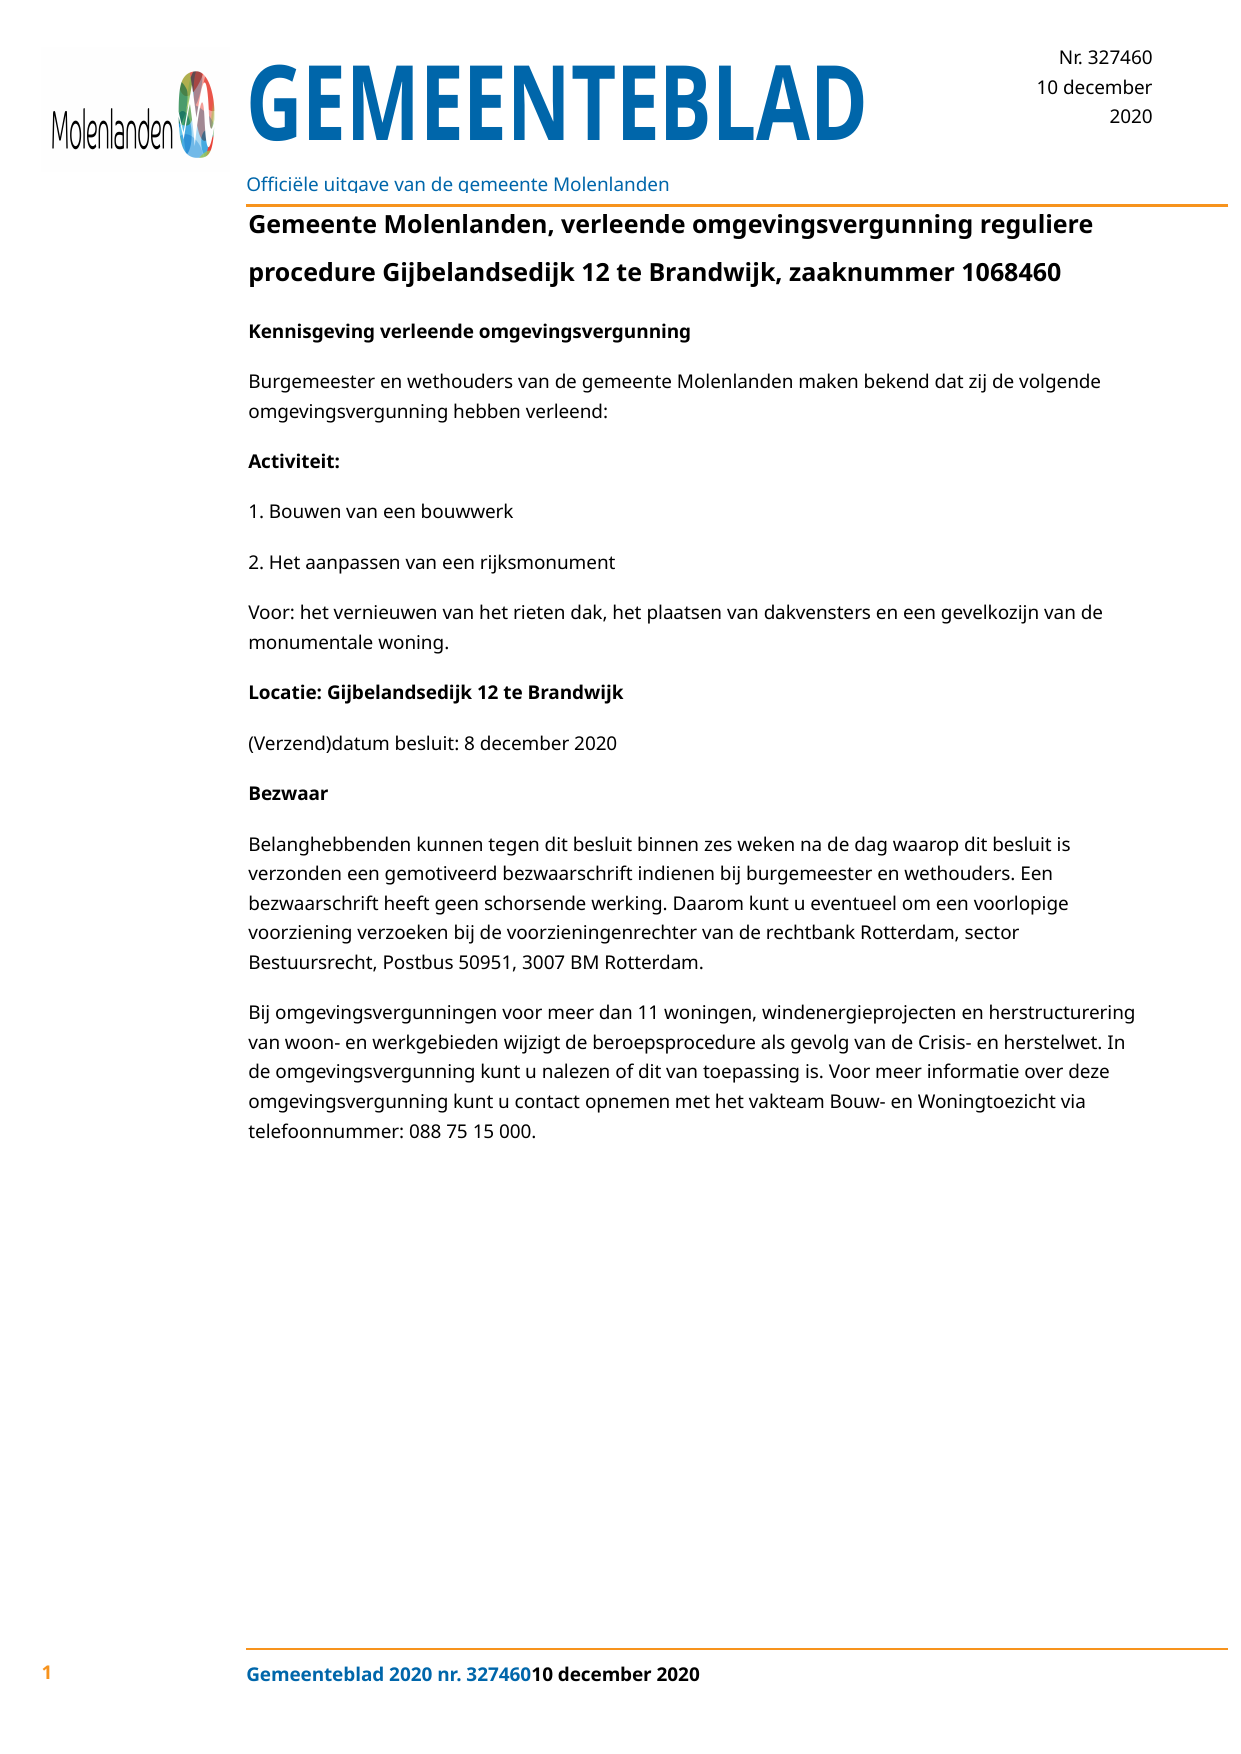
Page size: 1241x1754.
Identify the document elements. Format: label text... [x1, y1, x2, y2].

text 1. Bouwen van een bouwwerk [248, 499, 1152, 524]
text Voor: het vernieuwen van het rieten dak, het plaatsen van dakvensters en een gevelkozijn van de monumentale woning. [248, 599, 1152, 655]
text Gemeente Molenlanden, verleende omgevingsvergunning reguliere procedure Gijbelandsedijk 12 te Brandwijk, zaaknummer 1068460 [248, 207, 1152, 288]
text Belanghebbenden kunnen tegen dit besluit binnen zes weken na de dag waarop dit besluit is verzonden een gemotiveerd bezwaarschrift indienen bij burgemeester en wethouders. Een bezwaarschrift heeft geen schorsende werking. Daarom kunt u eventueel om een voorlopige voorziening verzoeken bij de voorzieningenrechter van de rechtbank Rotterdam, sector Bestuursrecht, Postbus 50951, 3007 BM Rotterdam. [248, 831, 1152, 975]
text Locatie: Gijbelandsedijk 12 te Brandwijk [248, 679, 1152, 705]
text Burgemeester en wethouders van de gemeente Molenlanden maken bekend dat zij de volgende omgevingsvergunning hebben verleend: [248, 368, 1152, 424]
text Kennisgeving verleende omgevingsvergunning [248, 318, 1152, 344]
picture [41, 47, 231, 172]
text Bezwaar [248, 780, 1152, 806]
text (Verzend)datum besluit: 8 december 2020 [248, 730, 1152, 756]
text 2. Het aanpassen van een rijksmonument [248, 549, 1152, 575]
text Activiteit: [248, 448, 1152, 474]
text Bij omgevingsvergunningen voor meer dan 11 woningen, windenergieprojecten en herstructurering van woon- en werkgebieden wijzigt de beroepsprocedure als gevolg van de Crisis- en herstelwet. In de omgevingsvergunning kunt u nalezen of dit van toepassing is. Voor meer informatie over deze omgevingsvergunning kunt u contact opnemen met het vakteam Bouw- en Woningtoezicht via telefoonnummer: 088 75 15 000. [248, 999, 1152, 1144]
